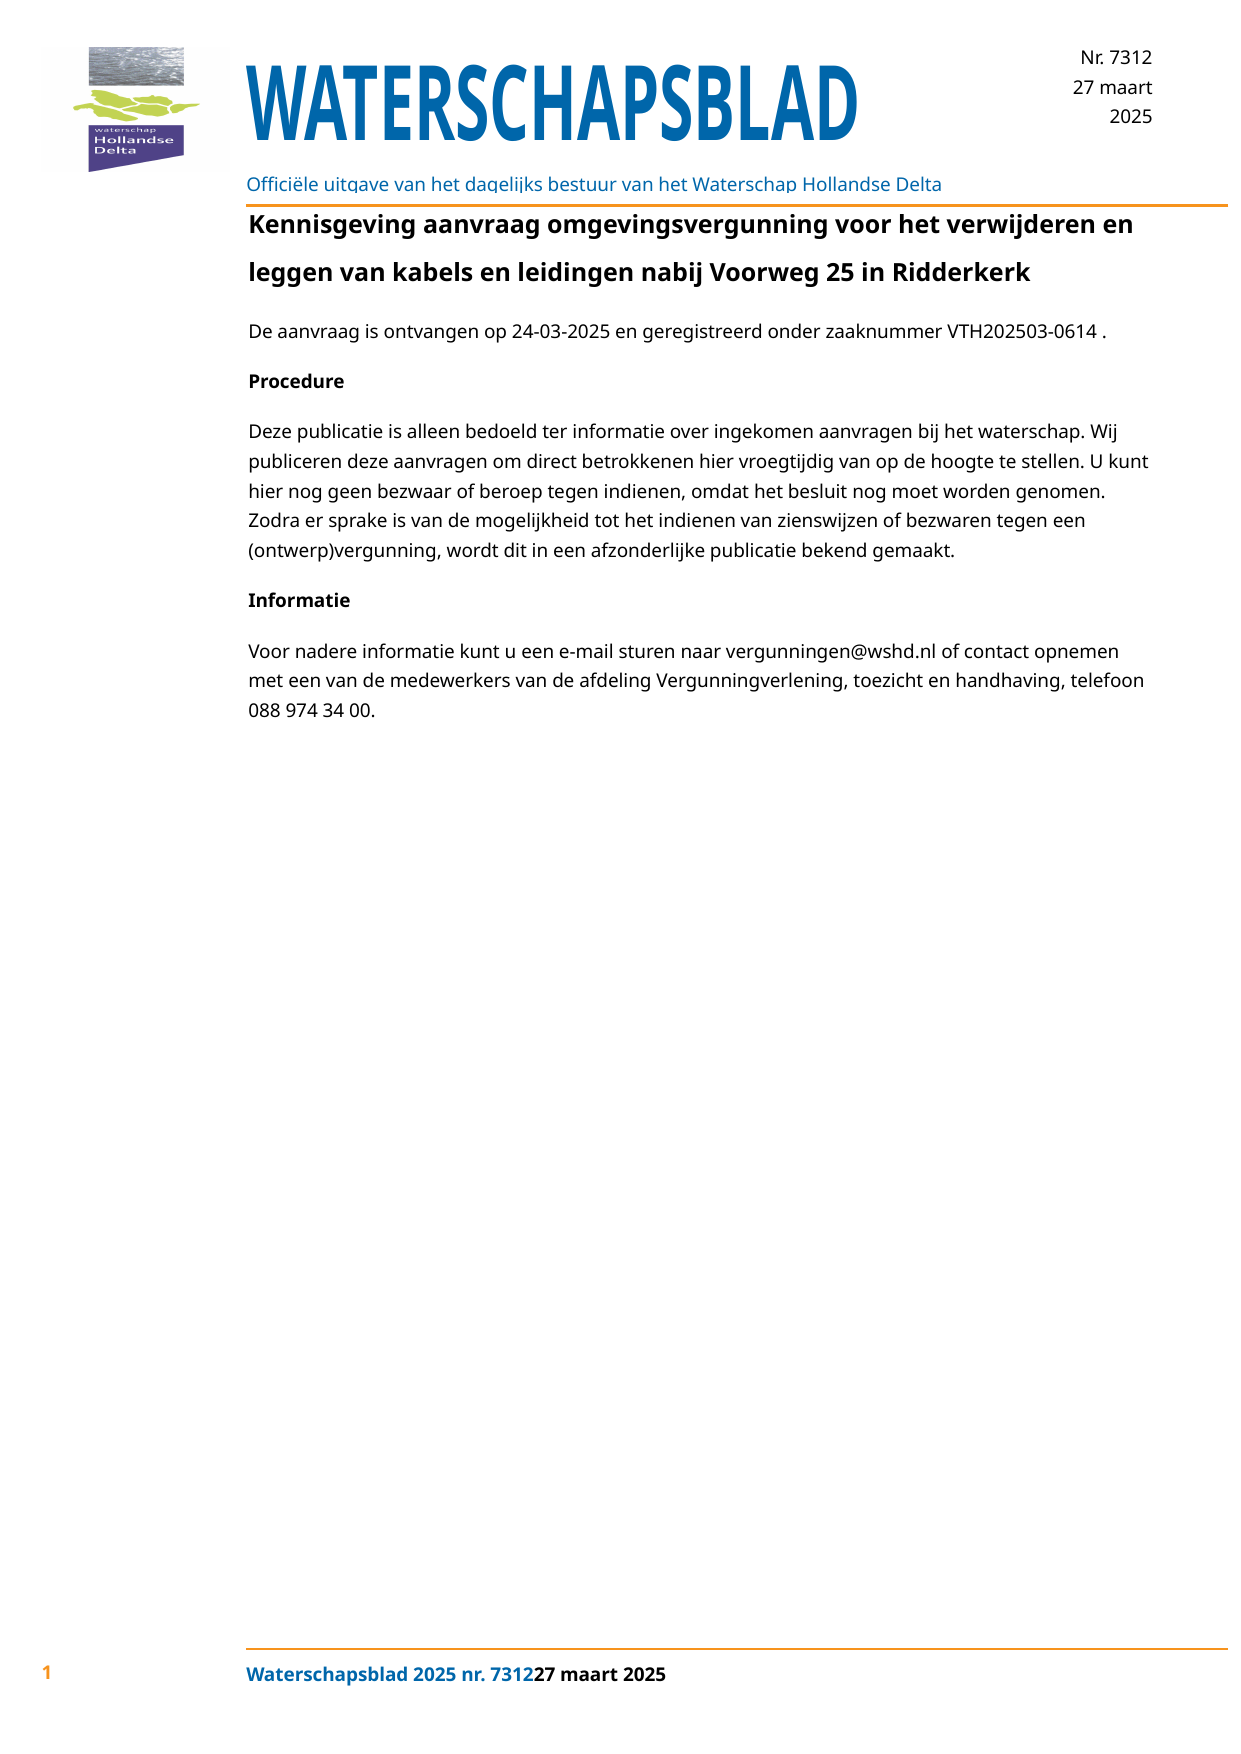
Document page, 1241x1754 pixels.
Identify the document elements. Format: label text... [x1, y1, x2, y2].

text Voor nadere informatie kunt u een e-mail sturen naar vergunningen@wshd.nl of contact opnemen met een van de medewerkers van de afdeling Vergunningverlening, toezicht en handhaving, telefoon 088 974 34 00. [248, 638, 1152, 723]
picture [41, 47, 231, 172]
text Procedure [248, 368, 1152, 394]
text Informatie [248, 587, 1152, 613]
text Deze publicatie is alleen bedoeld ter informatie over ingekomen aanvragen bij het waterschap. Wij publiceren deze aanvragen om direct betrokkenen hier vroegtijdig van op de hoogte te stellen. U kunt hier nog geen bezwaar of beroep tegen indienen, omdat het besluit nog moet worden genomen. Zodra er sprake is van de mogelijkheid tot het indienen van zienswijzen of bezwaren tegen een (ontwerp)vergunning, wordt dit in een afzonderlijke publicatie bekend gemaakt. [248, 419, 1152, 563]
text Kennisgeving aanvraag omgevingsvergunning voor het verwijderen en leggen van kabels en leidingen nabij Voorweg 25 in Ridderkerk [248, 207, 1152, 288]
text De aanvraag is ontvangen op 24-03-2025 en geregistreerd onder zaaknummer VTH202503-0614 . [248, 318, 1152, 344]
